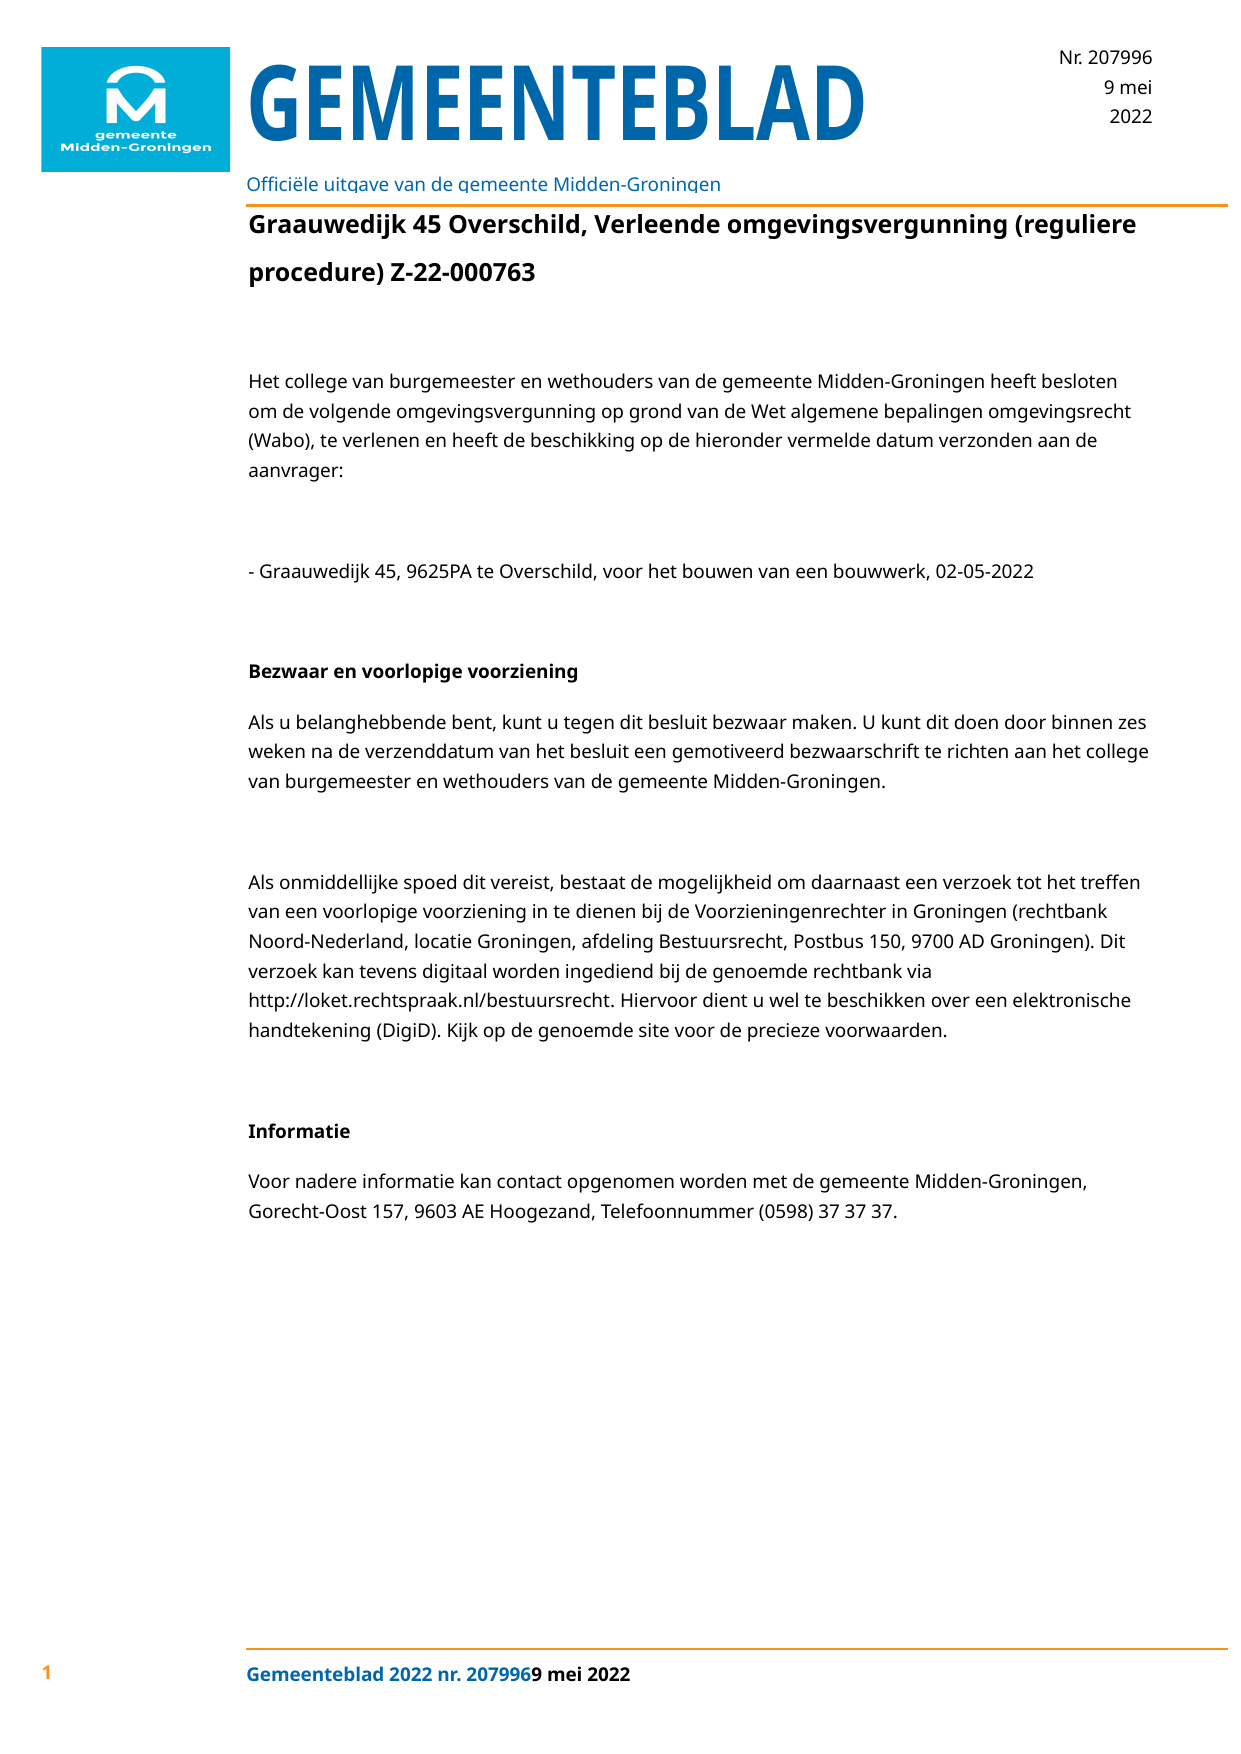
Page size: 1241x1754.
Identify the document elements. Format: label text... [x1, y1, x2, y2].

text Graauwedijk 45 Overschild, Verleende omgevingsvergunning (reguliere procedure) Z-22-000763 [248, 207, 1152, 288]
text - Graauwedijk 45, 9625PA te Overschild, voor het bouwen van een bouwwerk, 02-05-2022 [248, 558, 1152, 584]
text Als onmiddellijke spoed dit vereist, bestaat de mogelijkheid om daarnaast een verzoek tot het treffen van een voorlopige voorziening in te dienen bij de Voorzieningenrechter in Groningen (rechtbank Noord-Nederland, locatie Groningen, afdeling Bestuursrecht, Postbus 150, 9700 AD Groningen). Dit verzoek kan tevens digitaal worden ingediend bij de genoemde rechtbank via http://loket.rechtspraak.nl/bestuursrecht. Hiervoor dient u wel te beschikken over een elektronische handtekening (DigiD). Kijk op de genoemde site voor de precieze voorwaarden. [248, 869, 1152, 1043]
text Bezwaar en voorlopige voorziening [248, 659, 1152, 684]
text Voor nadere informatie kan contact opgenomen worden met de gemeente Midden-Groningen, Gorecht-Oost 157, 9603 AE Hoogezand, Telefoonnummer (0598) 37 37 37. [248, 1168, 1152, 1224]
picture [184, 146, 190, 153]
picture [108, 66, 164, 82]
text Als u belanghebbende bent, kunt u tegen dit besluit bezwaar maken. U kunt dit doen door binnen zes weken na de verzenddatum van het besluit een gemotiveerd bezwaarschrift te richten aan het college van burgemeester en wethouders van de gemeente Midden-Groningen. [248, 709, 1152, 794]
text Informatie [248, 1118, 1152, 1144]
text Het college van burgemeester en wethouders van de gemeente Midden-Groningen heeft besloten om de volgende omgevingsvergunning op grond van de Wet algemene bepalingen omgevingsrecht (Wabo), te verlenen en heeft de beschikking op de hieronder vermelde datum verzonden aan de aanvrager: [248, 368, 1152, 483]
picture [107, 89, 165, 122]
